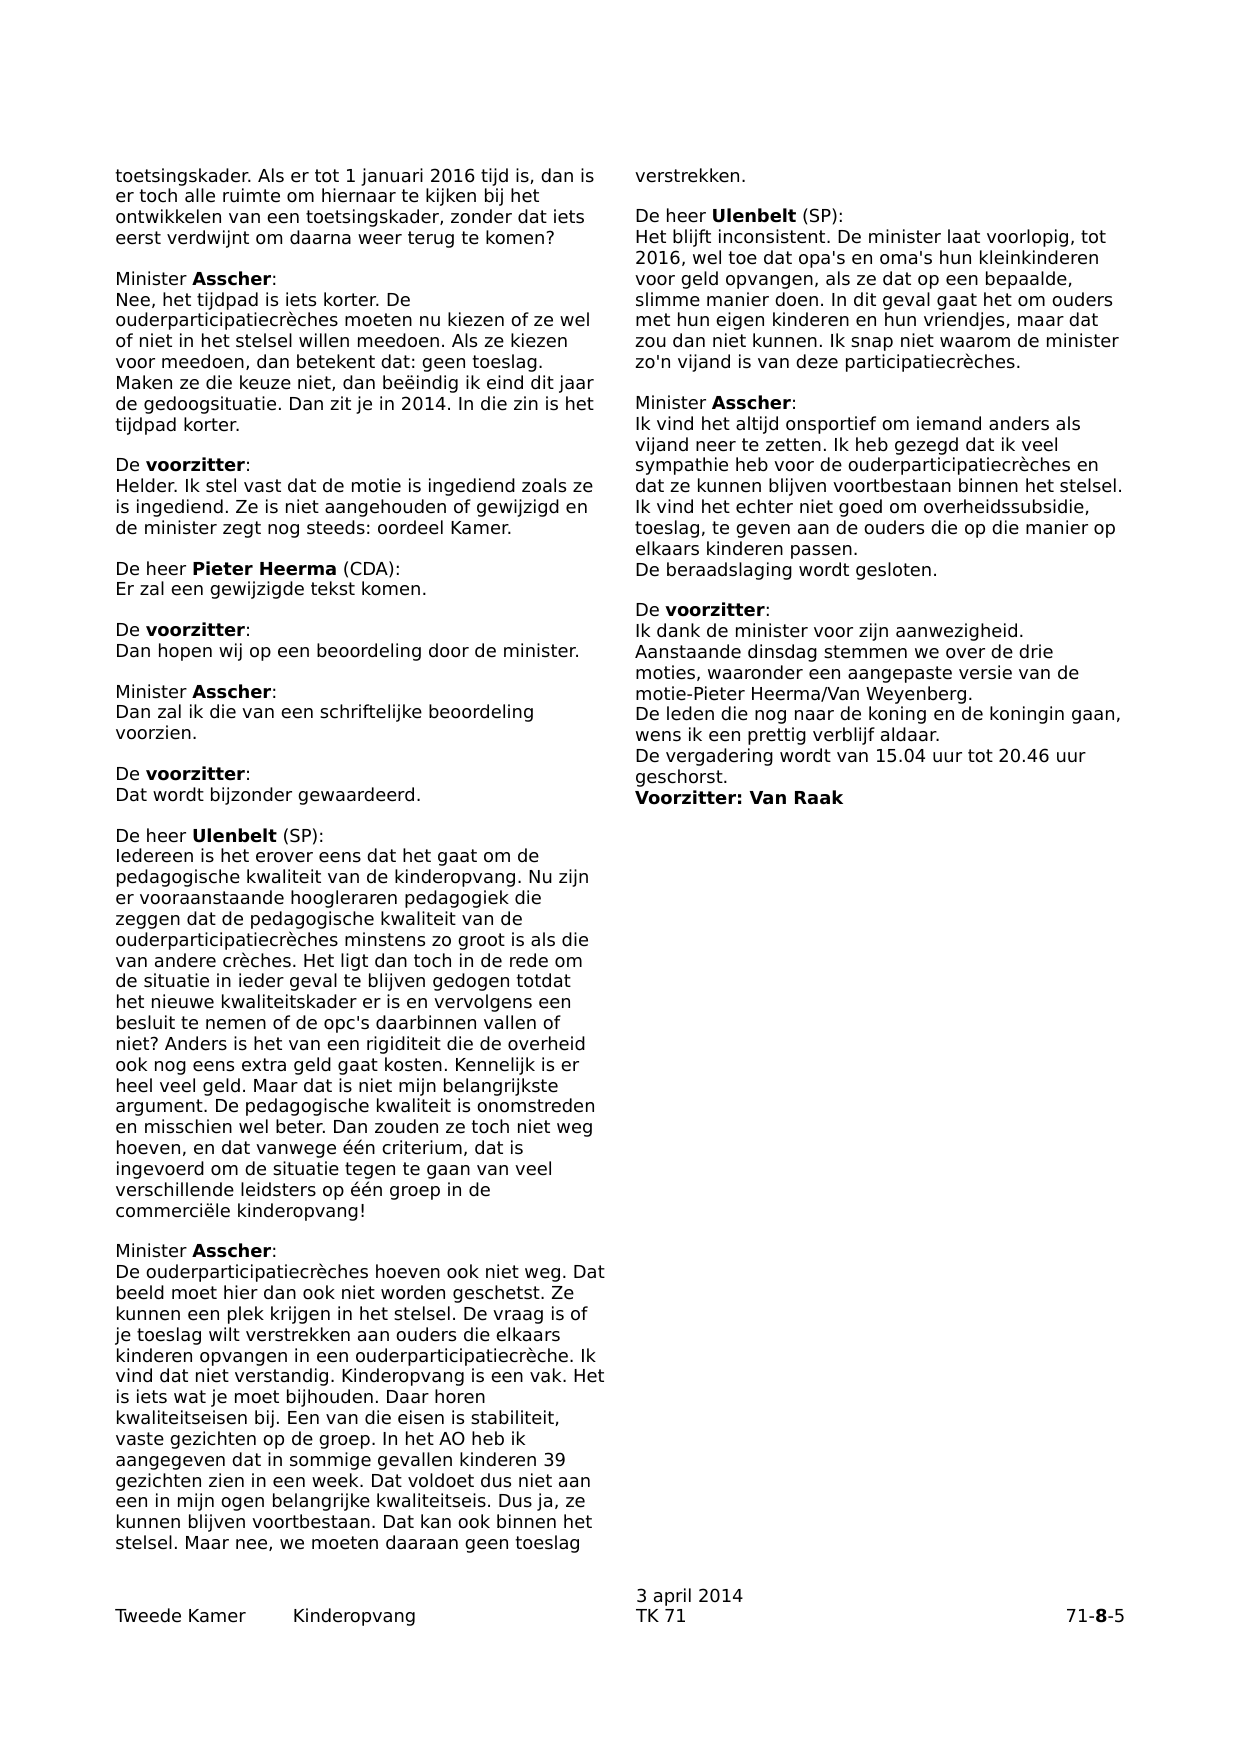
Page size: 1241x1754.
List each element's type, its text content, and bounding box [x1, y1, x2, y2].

text Dan hopen wij op een beoordeling door de minister. [115, 641, 605, 662]
text De vergadering wordt van 15.04 uur tot 20.46 uur geschorst. [635, 746, 1125, 787]
text Minister Asscher: [115, 1241, 605, 1262]
text Voorzitter: Van Raak [635, 787, 1125, 808]
text Ik dank de minister voor zijn aanwezigheid. Aanstaande dinsdag stemmen we over de drie moties, waaronder een aangepaste versie van de motie-Pieter Heerma/Van Weyenberg. [635, 621, 1125, 704]
text Ik vind het altijd onsportief om iemand anders als vijand neer te zetten. Ik heb gezegd dat ik veel sympathie heb voor de ouderparticipatiecrèches en dat ze kunnen blijven voortbestaan binnen het stelsel. Ik vind het echter niet goed om overheidssubsidie, toeslag, te geven aan de ouders die op die manier op elkaars kinderen passen. [635, 413, 1125, 559]
text De voorzitter: [115, 455, 605, 476]
text Helder. Ik stel vast dat de motie is ingediend zoals ze is ingediend. Ze is niet aangehouden of gewijzigd en de minister zegt nog steeds: oordeel Kamer. [115, 476, 605, 538]
text De voorzitter: [115, 764, 605, 785]
text verstrekken. [635, 165, 1125, 186]
text Dat wordt bijzonder gewaardeerd. [115, 785, 605, 806]
text Het blijft inconsistent. De minister laat voorlopig, tot 2016, wel toe dat opa's en oma's hun kleinkinderen voor geld opvangen, als ze dat op een bepaalde, slimme manier doen. In dit geval gaat het om ouders met hun eigen kinderen en hun vriendjes, maar dat zou dan niet kunnen. Ik snap niet waarom de minister zo'n vijand is van deze participatiecrèches. [635, 227, 1125, 373]
text Iedereen is het erover eens dat het gaat om de pedagogische kwaliteit van de kinderopvang. Nu zijn er vooraanstaande hoogleraren pedagogiek die zeggen dat de pedagogische kwaliteit van de ouderparticipatiecrèches minstens zo groot is als die van andere crèches. Het ligt dan toch in de rede om de situatie in ieder geval te blijven gedogen totdat het nieuwe kwaliteitskader er is en vervolgens een besluit te nemen of de opc's daarbinnen vallen of niet? Anders is het van een rigiditeit die de overheid ook nog eens extra geld gaat kosten. Kennelijk is er heel veel geld. Maar dat is niet mijn belangrijkste argument. De pedagogische kwaliteit is onomstreden en misschien wel beter. Dan zouden ze toch niet weg hoeven, en dat vanwege één criterium, dat is ingevoerd om de situatie tegen te gaan van veel verschillende leidsters op één groep in de commerciële kinderopvang! [115, 846, 605, 1221]
text Minister Asscher: [115, 269, 605, 289]
text Dan zal ik die van een schriftelijke beoordeling voorzien. [115, 702, 605, 744]
text Minister Asscher: [635, 393, 1125, 413]
text De leden die nog naar de koning en de koningin gaan, wens ik een prettig verblijf aldaar. [635, 704, 1125, 746]
text De voorzitter: [635, 600, 1125, 621]
text Minister Asscher: [115, 682, 605, 702]
text De ouderparticipatiecrèches hoeven ook niet weg. Dat beeld moet hier dan ook niet worden geschetst. Ze kunnen een plek krijgen in het stelsel. De vraag is of je toeslag wilt verstrekken aan ouders die elkaars kinderen opvangen in een ouderparticipatiecrèche. Ik vind dat niet verstandig. Kinderopvang is een vak. Het is iets wat je moet bijhouden. Daar horen kwaliteitseisen bij. Een van die eisen is stabiliteit, vaste gezichten op de groep. In het AO heb ik aangegeven dat in sommige gevallen kinderen 39 gezichten zien in een week. Dat voldoet dus niet aan een in mijn ogen belangrijke kwaliteitseis. Dus ja, ze kunnen blijven voortbestaan. Dat kan ook binnen het stelsel. Maar nee, we moeten daaraan geen toeslag [115, 1262, 605, 1554]
text De beraadslaging wordt gesloten. [635, 559, 1125, 580]
text Nee, het tijdpad is iets korter. De ouderparticipatiecrèches moeten nu kiezen of ze wel of niet in het stelsel willen meedoen. Als ze kiezen voor meedoen, dan betekent dat: geen toeslag. Maken ze die keuze niet, dan beëindig ik eind dit jaar de gedoogsituatie. Dan zit je in 2014. In die zin is het tijdpad korter. [115, 289, 605, 435]
text De heer Ulenbelt (SP): [115, 826, 605, 846]
text De heer Pieter Heerma (CDA): [115, 558, 605, 579]
text De voorzitter: [115, 620, 605, 641]
text Er zal een gewijzigde tekst komen. [115, 579, 605, 600]
text toetsingskader. Als er tot 1 januari 2016 tijd is, dan is er toch alle ruimte om hiernaar te kijken bij het ontwikkelen van een toetsingskader, zonder dat iets eerst verdwijnt om daarna weer terug te komen? [115, 165, 605, 249]
text De heer Ulenbelt (SP): [635, 206, 1125, 227]
